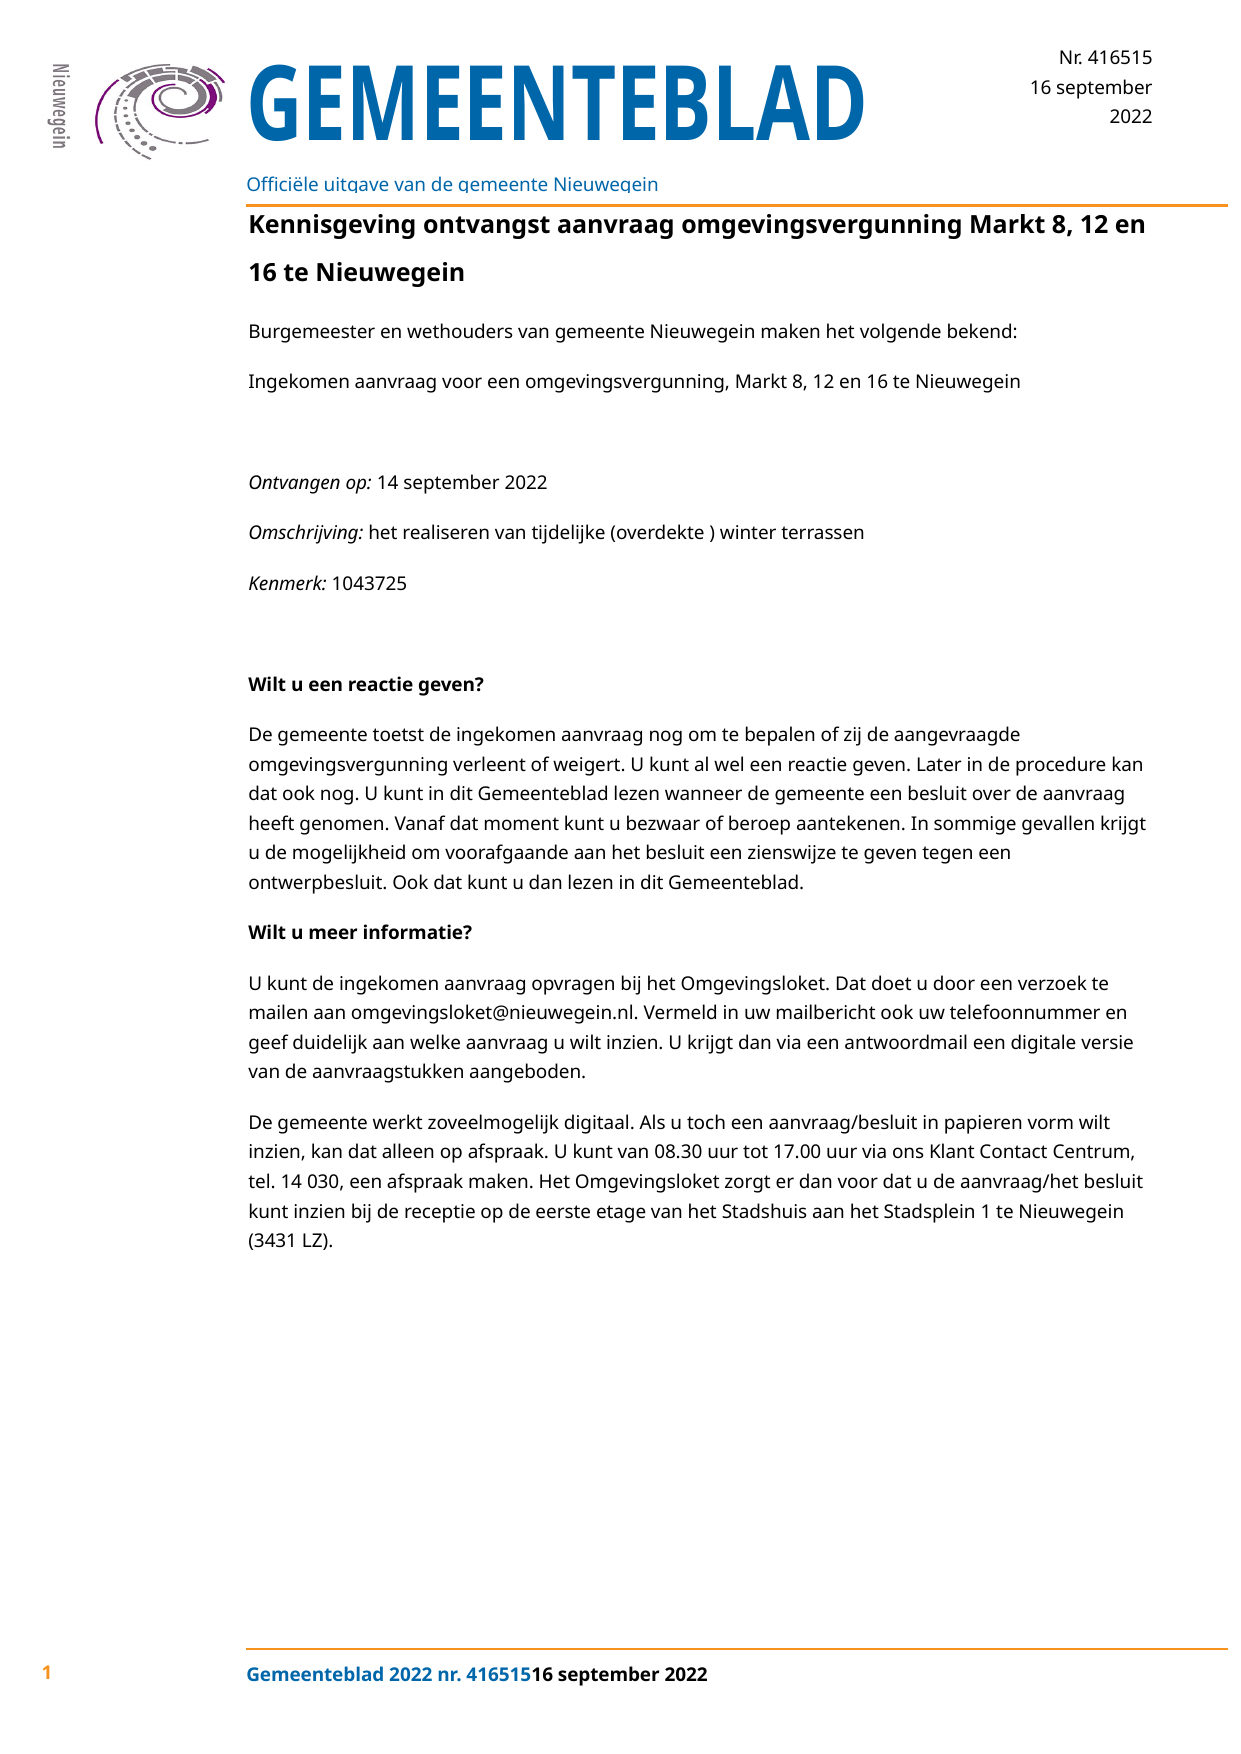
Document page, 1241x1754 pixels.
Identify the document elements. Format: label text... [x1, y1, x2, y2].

text Burgemeester en wethouders van gemeente Nieuwegein maken het volgende bekend: [248, 318, 1152, 344]
text De gemeente werkt zoveelmogelijk digitaal. Als u toch een aanvraag/besluit in papieren vorm wilt inzien, kan dat alleen op afspraak. U kunt van 08.30 uur tot 17.00 uur via ons Klant Contact Centrum, tel. 14 030, een afspraak maken. Het Omgevingsloket zorgt er dan voor dat u de aanvraag/het besluit kunt inzien bij de receptie op de eerste etage van het Stadshuis aan het Stadsplein 1 te Nieuwegein (3431 LZ). [248, 1109, 1152, 1253]
text Ingekomen aanvraag voor een omgevingsvergunning, Markt 8, 12 en 16 te Nieuwegein [248, 368, 1152, 394]
text De gemeente toetst de ingekomen aanvraag nog om te bepalen of zij de aangevraagde omgevingsvergunning verleent of weigert. U kunt al wel een reactie geven. Later in de procedure kan dat ook nog. U kunt in dit Gemeenteblad lezen wanneer de gemeente een besluit over de aanvraag heeft genomen. Vanaf dat moment kunt u bezwaar of beroep aantekenen. In sommige gevallen krijgt u de mogelijkheid om voorafgaande aan het besluit een zienswijze te geven tegen een ontwerpbesluit. Ook dat kunt u dan lezen in dit Gemeenteblad. [248, 721, 1152, 895]
text Ontvangen op: 14 september 2022 [248, 469, 1152, 495]
text U kunt de ingekomen aanvraag opvragen bij het Omgevingsloket. Dat doet u door een verzoek te mailen aan omgevingsloket@nieuwegein.nl. Vermeld in uw mailbericht ook uw telefoonnummer en geef duidelijk aan welke aanvraag u wilt inzien. U krijgt dan via een antwoordmail een digitale versie van de aanvraagstukken aangeboden. [248, 970, 1152, 1084]
text Omschrijving: het realiseren van tijdelijke (overdekte ) winter terrassen [248, 519, 1152, 545]
picture [41, 47, 231, 172]
text Wilt u een reactie geven? [248, 671, 1152, 697]
text Wilt u meer informatie? [248, 919, 1152, 945]
text Kennisgeving ontvangst aanvraag omgevingsvergunning Markt 8, 12 en 16 te Nieuwegein [248, 207, 1152, 288]
text Kenmerk: 1043725 [248, 570, 1152, 596]
